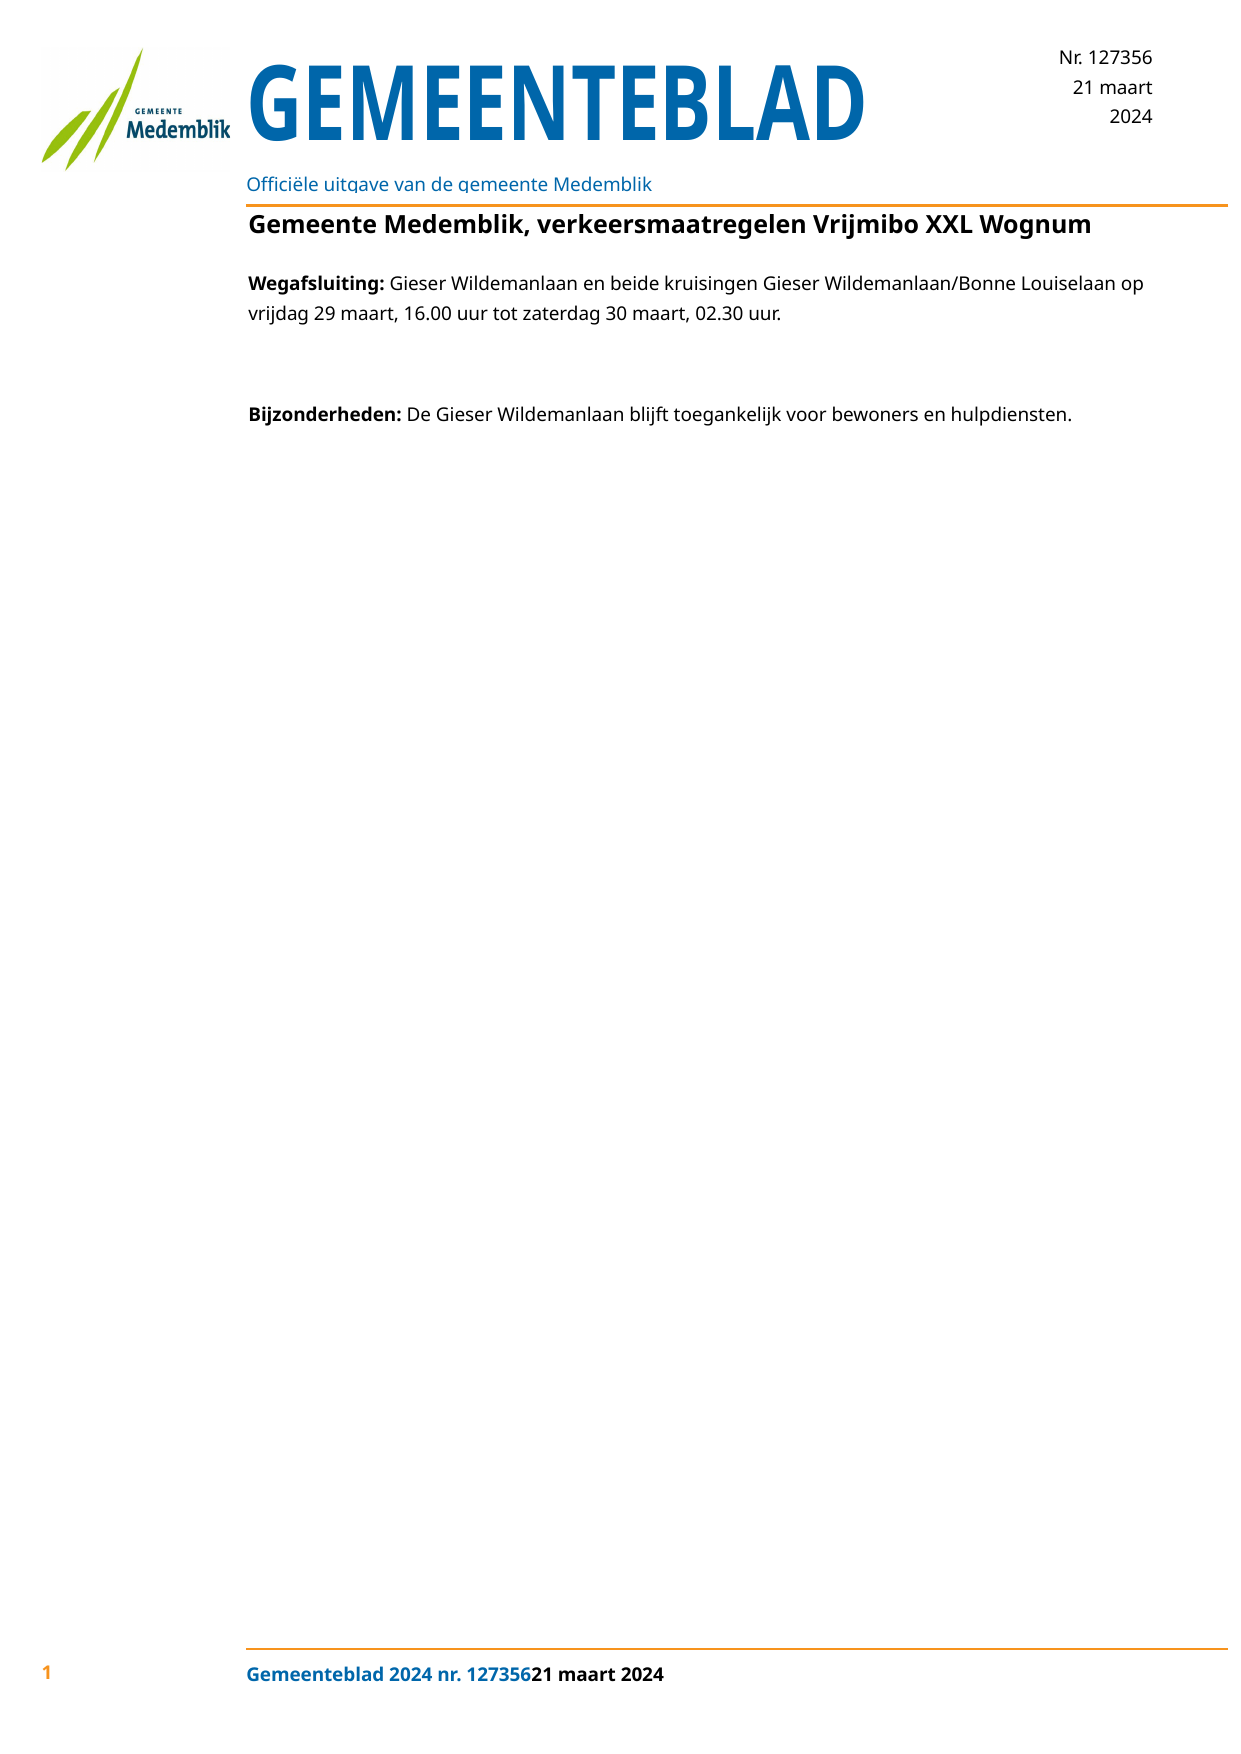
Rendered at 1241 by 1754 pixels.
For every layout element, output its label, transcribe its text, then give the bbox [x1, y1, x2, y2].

text Bijzonderheden: De Gieser Wildemanlaan blijft toegankelijk voor bewoners en hulpdiensten. [248, 401, 1152, 426]
text Gemeente Medemblik, verkeersmaatregelen Vrijmibo XXL Wognum [248, 207, 1152, 241]
text Wegafsluiting: Gieser Wildemanlaan en beide kruisingen Gieser Wildemanlaan/Bonne Louiselaan op vrijdag 29 maart, 16.00 uur tot zaterdag 30 maart, 02.30 uur. [248, 270, 1152, 326]
picture [41, 47, 231, 172]
